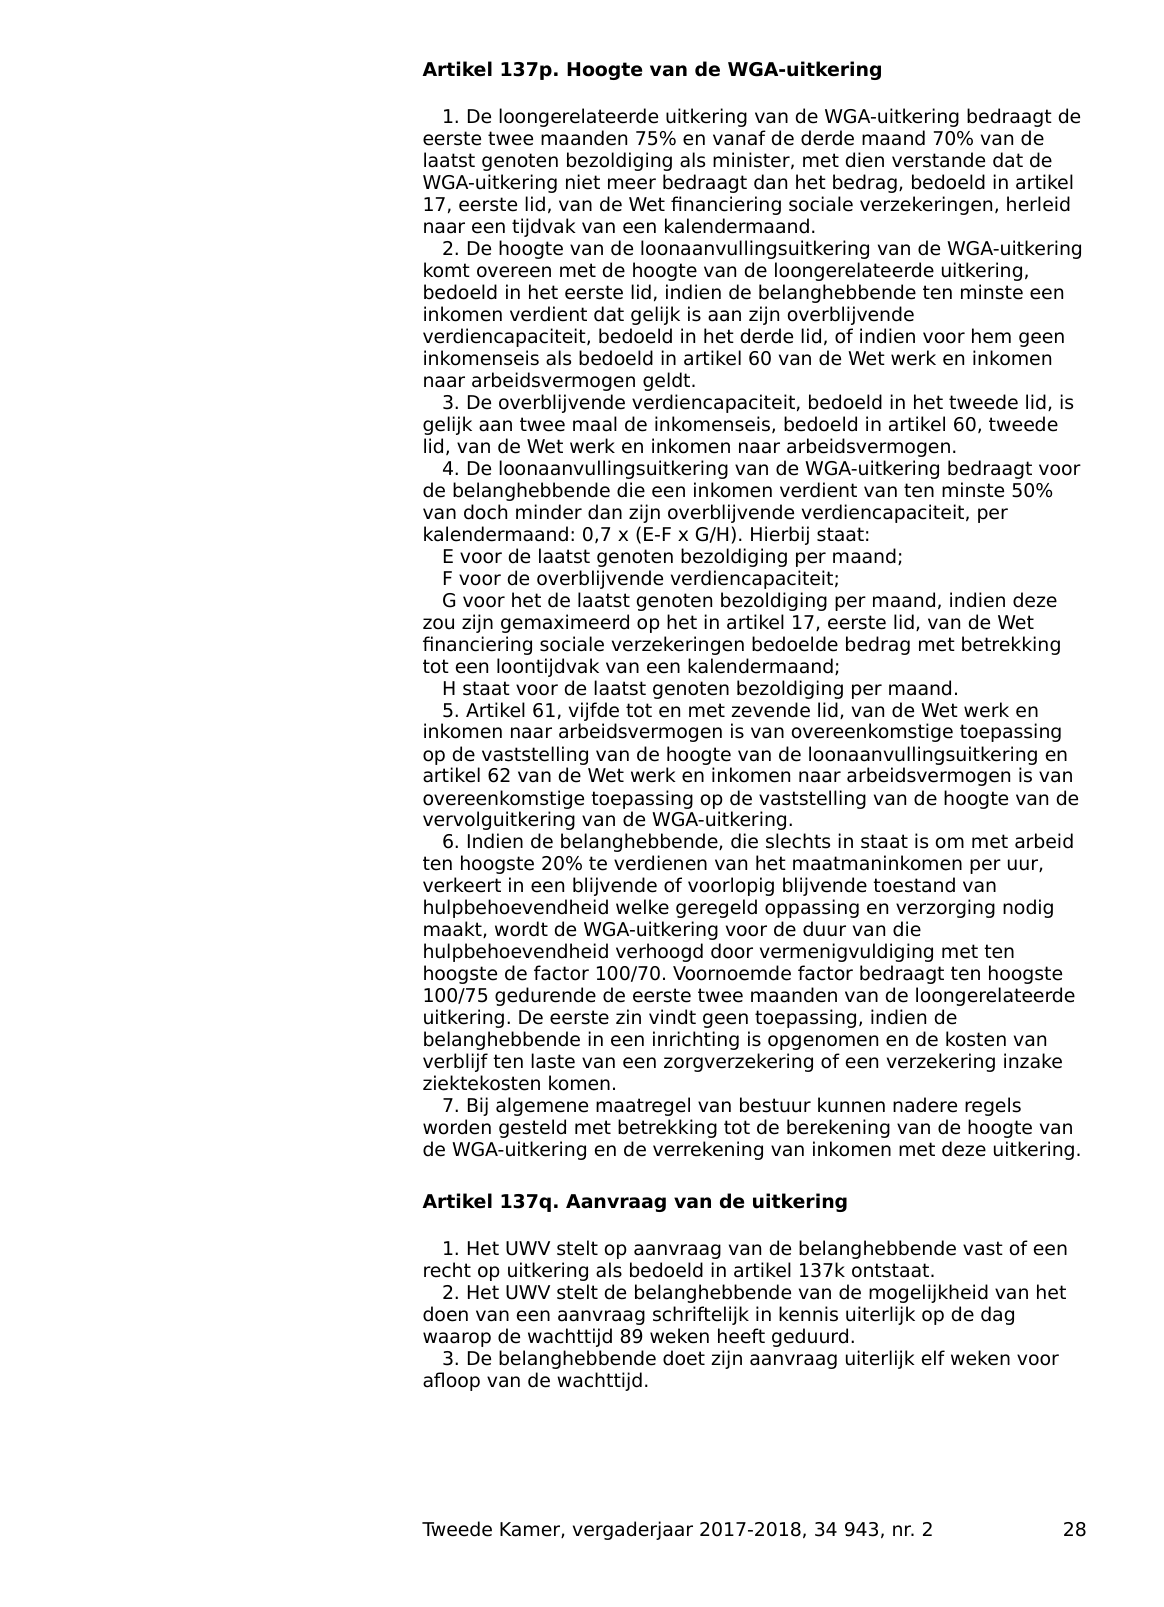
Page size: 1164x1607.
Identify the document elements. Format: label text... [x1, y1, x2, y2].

text 7. Bij algemene maatregel van bestuur kunnen nadere regels worden gesteld met betrekking tot de berekening van de hoogte van de WGA-uitkering en de verrekening van inkomen met deze uitkering. [422, 1095, 1087, 1161]
text 5. Artikel 61, vijfde tot en met zevende lid, van de Wet werk en inkomen naar arbeidsvermogen is van overeenkomstige toepassing op de vaststelling van de hoogte van de loonaanvullingsuitkering en artikel 62 van de Wet werk en inkomen naar arbeidsvermogen is van overeenkomstige toepassing op de vaststelling van de hoogte van de vervolguitkering van de WGA-uitkering. [422, 699, 1087, 831]
text G voor het de laatst genoten bezoldiging per maand, indien deze zou zijn gemaximeerd op het in artikel 17, eerste lid, van de Wet financiering sociale verzekeringen bedoelde bedrag met betrekking tot een loontijdvak van een kalendermaand; [422, 589, 1087, 677]
subtitle Artikel 137p. Hoogte van de WGA-uitkering [422, 59, 1087, 81]
text 2. De hoogte van de loonaanvullingsuitkering van de WGA-uitkering komt overeen met de hoogte van de loongerelateerde uitkering, bedoeld in het eerste lid, indien de belanghebbende ten minste een inkomen verdient dat gelijk is aan zijn overblijvende verdiencapaciteit, bedoeld in het derde lid, of indien voor hem geen inkomenseis als bedoeld in artikel 60 van de Wet werk en inkomen naar arbeidsvermogen geldt. [422, 238, 1087, 392]
text F voor de overblijvende verdiencapaciteit; [422, 568, 1087, 589]
text 3. De belanghebbende doet zijn aanvraag uiterlijk elf weken voor afloop van de wachttijd. [422, 1348, 1087, 1392]
text 6. Indien de belanghebbende, die slechts in staat is om met arbeid ten hoogste 20% te verdienen van het maatmaninkomen per uur, verkeert in een blijvende of voorlopig blijvende toestand van hulpbehoevendheid welke geregeld oppassing en verzorging nodig maakt, wordt de WGA-uitkering voor de duur van die hulpbehoevendheid verhoogd door vermenigvuldiging met ten hoogste de factor 100/70. Voornoemde factor bedraagt ten hoogste 100/75 gedurende de eerste twee maanden van de loongerelateerde uitkering. De eerste zin vindt geen toepassing, indien de belanghebbende in een inrichting is opgenomen en de kosten van verblijf ten laste van een zorgverzekering of een verzekering inzake ziektekosten komen. [422, 831, 1087, 1095]
subtitle Artikel 137q. Aanvraag van de uitkering [422, 1191, 1087, 1213]
text H staat voor de laatst genoten bezoldiging per maand. [422, 677, 1087, 699]
text E voor de laatst genoten bezoldiging per maand; [422, 546, 1087, 568]
text 1. Het UWV stelt op aanvraag van de belanghebbende vast of een recht op uitkering als bedoeld in artikel 137k ontstaat. [422, 1238, 1087, 1282]
text 1. De loongerelateerde uitkering van de WGA-uitkering bedraagt de eerste twee maanden 75% en vanaf de derde maand 70% van de laatst genoten bezoldiging als minister, met dien verstande dat de WGA-uitkering niet meer bedraagt dan het bedrag, bedoeld in artikel 17, eerste lid, van de Wet financiering sociale verzekeringen, herleid naar een tijdvak van een kalendermaand. [422, 106, 1087, 238]
text 2. Het UWV stelt de belanghebbende van de mogelijkheid van het doen van een aanvraag schriftelijk in kennis uiterlijk op de dag waarop de wachttijd 89 weken heeft geduurd. [422, 1282, 1087, 1348]
text 3. De overblijvende verdiencapaciteit, bedoeld in het tweede lid, is gelijk aan twee maal de inkomenseis, bedoeld in artikel 60, tweede lid, van de Wet werk en inkomen naar arbeidsvermogen. [422, 392, 1087, 458]
text 4. De loonaanvullingsuitkering van de WGA-uitkering bedraagt voor de belanghebbende die een inkomen verdient van ten minste 50% van doch minder dan zijn overblijvende verdiencapaciteit, per kalendermaand: 0,7 x (E-F x G/H). Hierbij staat: [422, 458, 1087, 546]
